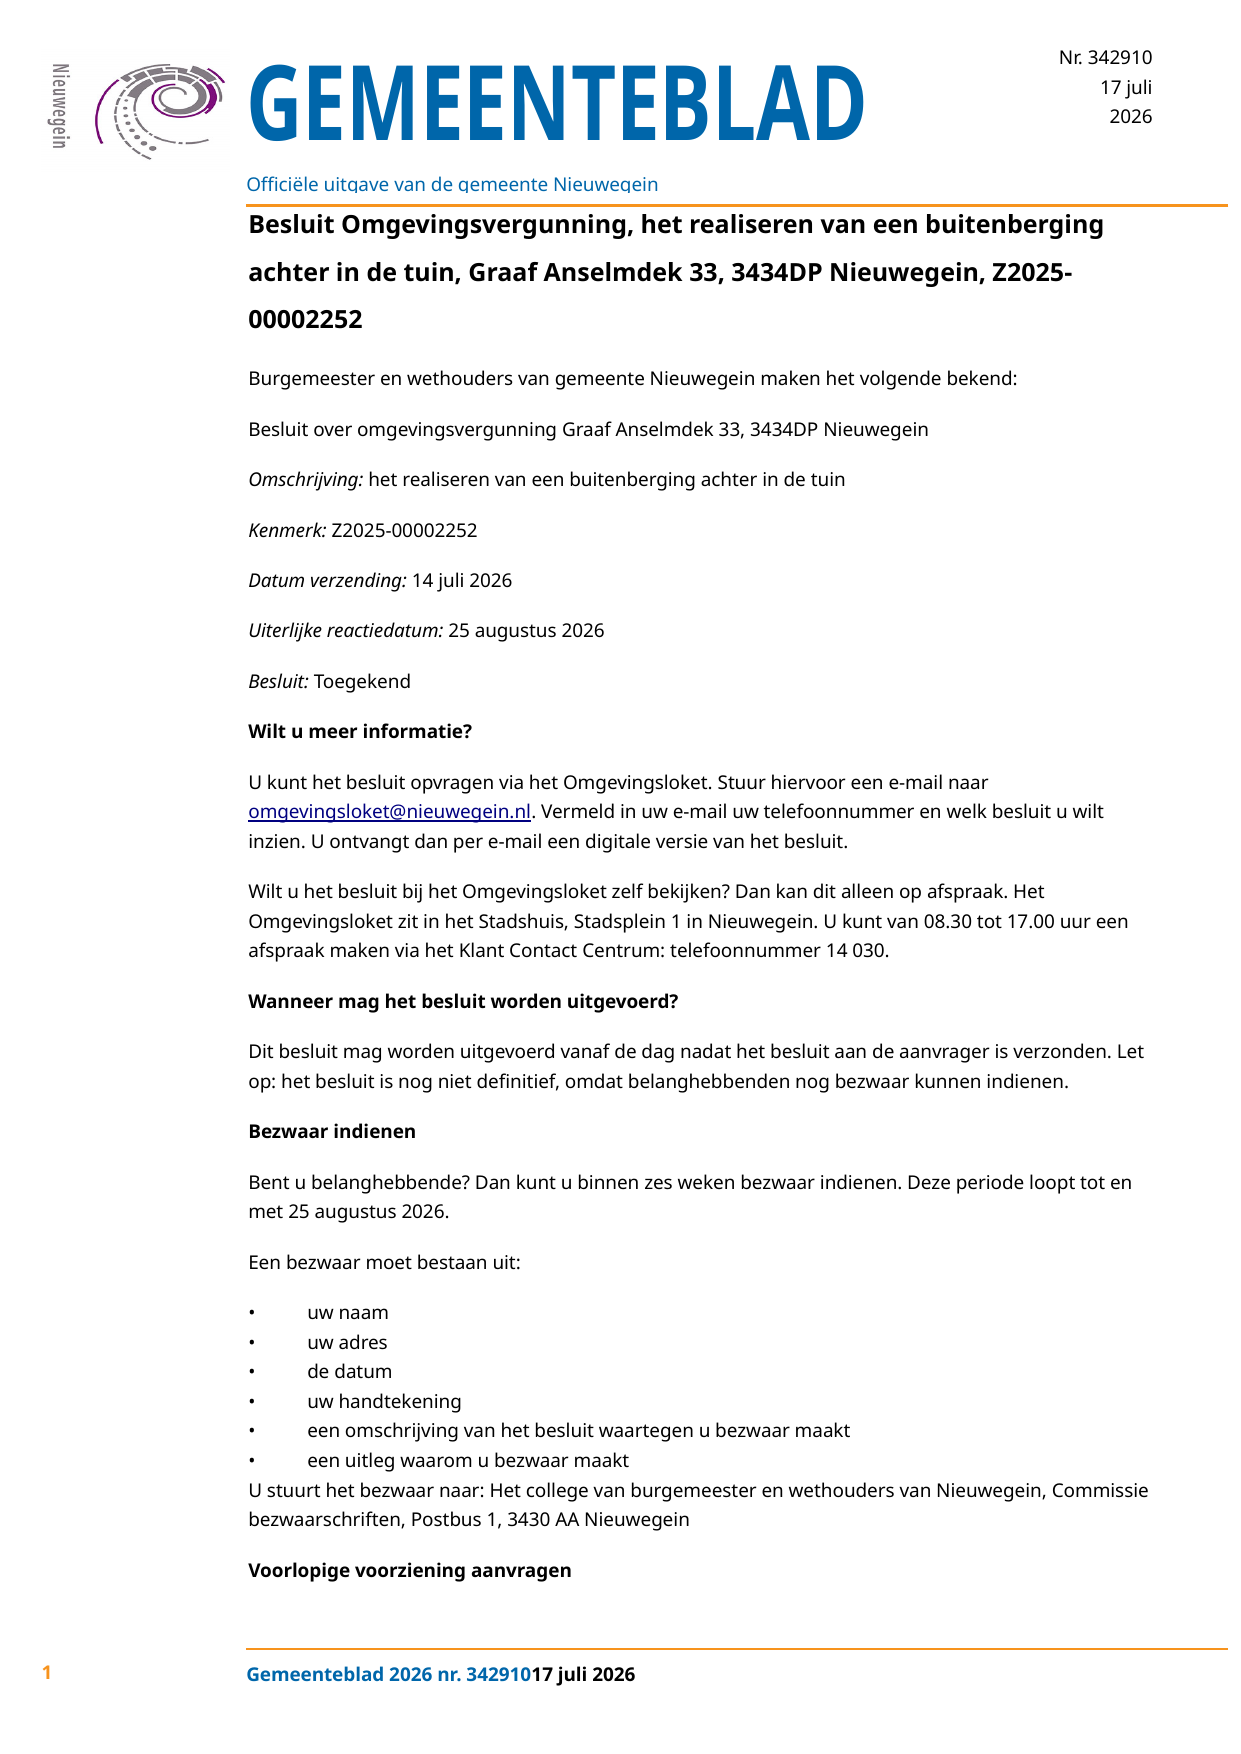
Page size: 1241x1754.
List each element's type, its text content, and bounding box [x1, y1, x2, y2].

text Besluit Omgevingsvergunning, het realiseren van een buitenberging achter in de tuin, Graaf Anselmdek 33, 3434DP Nieuwegein, Z2025-00002252 [248, 207, 1152, 336]
text Besluit: Toegekend [248, 668, 1152, 694]
text Wilt u het besluit bij het Omgevingsloket zelf bekijken? Dan kan dit alleen op afspraak. Het Omgevingsloket zit in het Stadshuis, Stadsplein 1 in Nieuwegein. U kunt van 08.30 tot 17.00 uur een afspraak maken via het Klant Contact Centrum: telefoonnummer 14 030. [248, 878, 1152, 963]
text Bent u belanghebbende? Dan kunt u binnen zes weken bezwaar indienen. Deze periode loopt tot en met 25 augustus 2026. [248, 1169, 1152, 1224]
list uw handtekening [248, 1388, 1152, 1414]
list uw adres [248, 1329, 1152, 1354]
text Wilt u meer informatie? [248, 718, 1152, 744]
text Bezwaar indienen [248, 1118, 1152, 1144]
text Een bezwaar moet bestaan uit: [248, 1249, 1152, 1274]
list uw naam [248, 1299, 1152, 1325]
picture [41, 47, 231, 172]
text Voorlopige voorziening aanvragen [248, 1557, 1152, 1582]
list een uitleg waarom u bezwaar maakt [248, 1447, 1152, 1473]
text Burgemeester en wethouders van gemeente Nieuwegein maken het volgende bekend: [248, 366, 1152, 391]
text Omschrijving: het realiseren van een buitenberging achter in de tuin [248, 466, 1152, 492]
list de datum [248, 1358, 1152, 1384]
text Besluit over omgevingsvergunning Graaf Anselmdek 33, 3434DP Nieuwegein [248, 416, 1152, 442]
text U kunt het besluit opvragen via het Omgevingsloket. Stuur hiervoor een e-mail naar omgevingsloket@nieuwegein.nl. Vermeld in uw e-mail uw telefoonnummer en welk besluit u wilt inzien. U ontvangt dan per e-mail een digitale versie van het besluit. [248, 769, 1152, 854]
text Wanneer mag het besluit worden uitgevoerd? [248, 988, 1152, 1014]
list een omschrijving van het besluit waartegen u bezwaar maakt [248, 1418, 1152, 1443]
text Kenmerk: Z2025-00002252 [248, 517, 1152, 542]
text U stuurt het bezwaar naar: Het college van burgemeester en wethouders van Nieuwegein, Commissie bezwaarschriften, Postbus 1, 3430 AA Nieuwegein [248, 1477, 1152, 1532]
text Dit besluit mag worden uitgevoerd vanaf de dag nadat het besluit aan de aanvrager is verzonden. Let op: het besluit is nog niet definitief, omdat belanghebbenden nog bezwaar kunnen indienen. [248, 1038, 1152, 1094]
text Datum verzending: 14 juli 2026 [248, 567, 1152, 593]
text Uiterlijke reactiedatum: 25 augustus 2026 [248, 618, 1152, 643]
